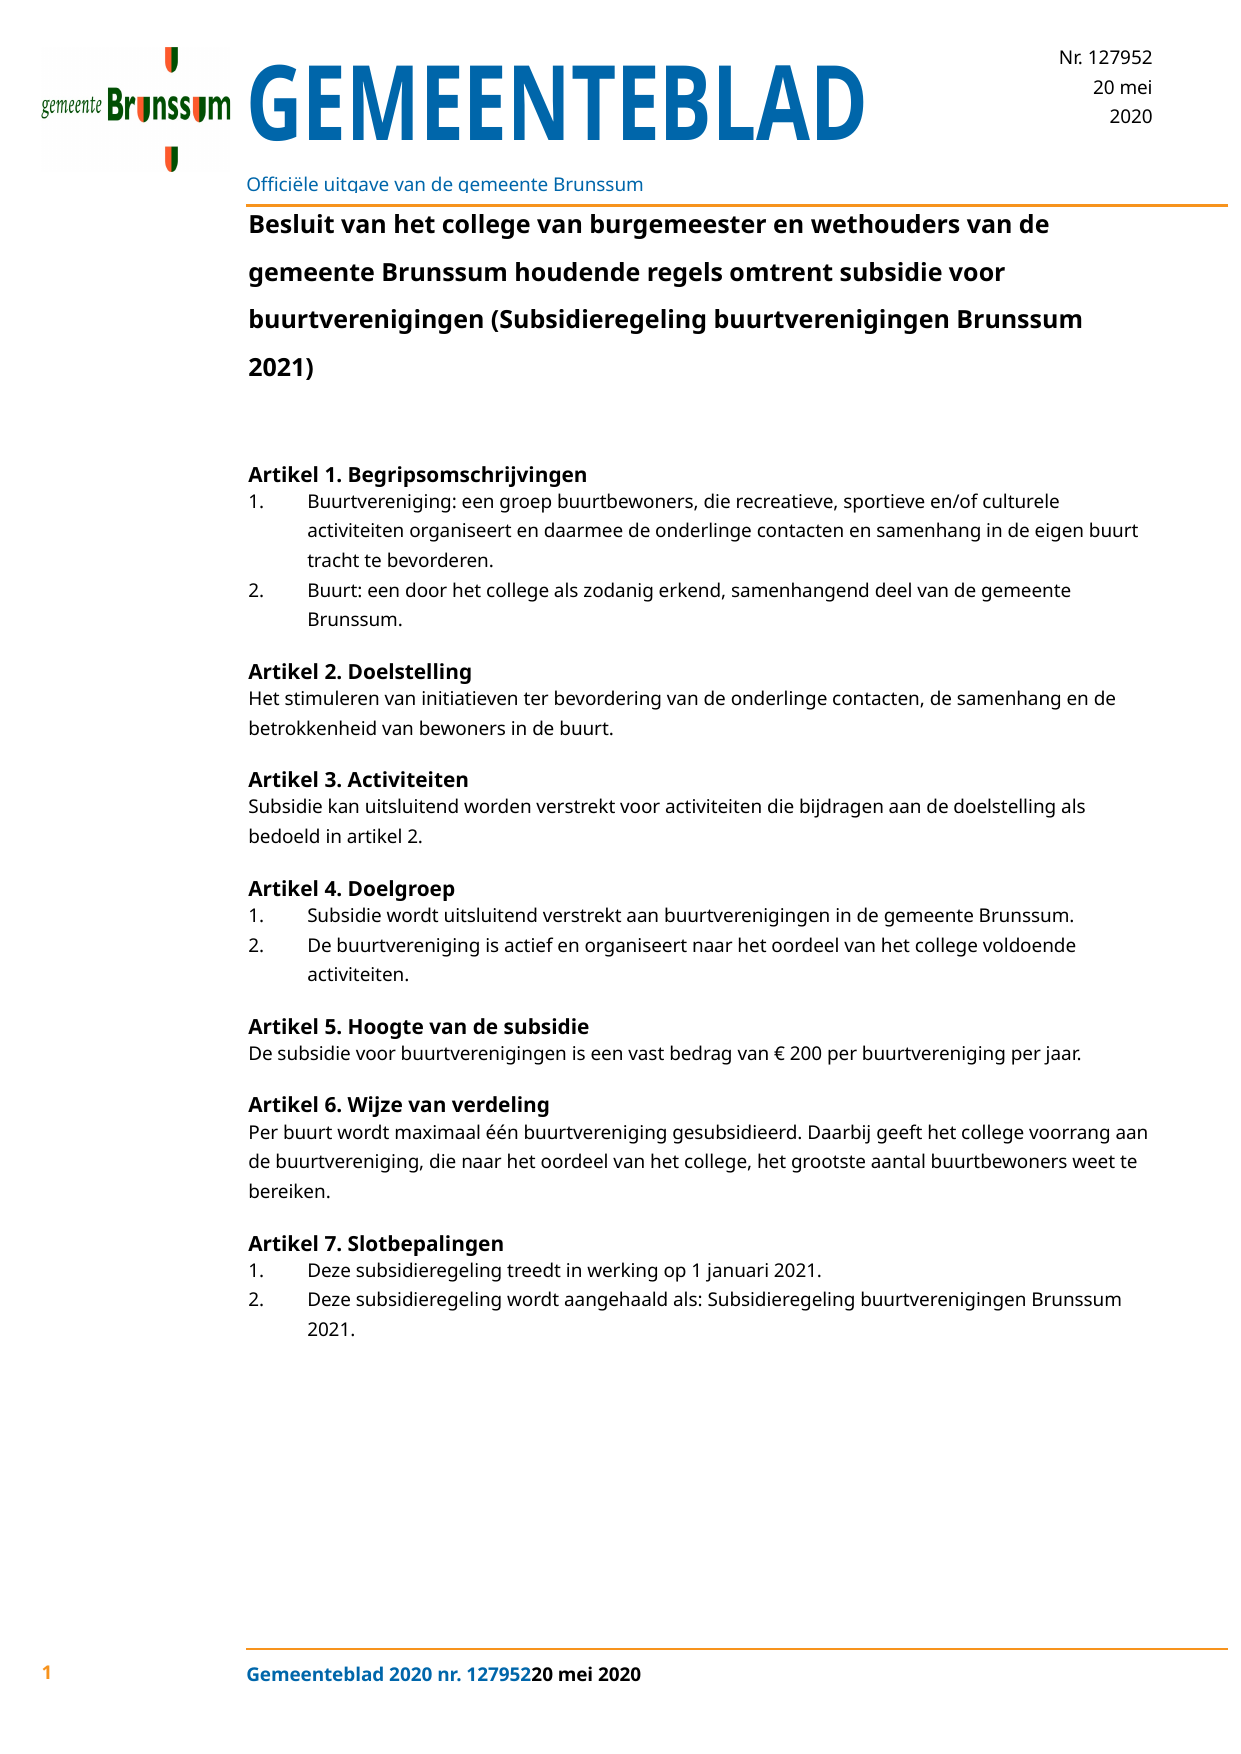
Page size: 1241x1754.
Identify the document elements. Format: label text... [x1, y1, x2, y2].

list Deze subsidieregeling wordt aangehaald als: Subsidieregeling buurtverenigingen Brunssum 2021. [248, 1287, 1152, 1342]
text Per buurt wordt maximaal één buurtvereniging gesubsidieerd. Daarbij geeft het college voorrang aan de buurtvereniging, die naar het oordeel van het college, het grootste aantal buurtbewoners weet te bereiken. [248, 1119, 1152, 1204]
list Subsidie wordt uitsluitend verstrekt aan buurtverenigingen in de gemeente Brunssum. [248, 902, 1152, 928]
list De buurtvereniging is actief en organiseert naar het oordeel van het college voldoende activiteiten. [248, 932, 1152, 987]
text Het stimuleren van initiatieven ter bevordering van de onderlinge contacten, de samenhang en de betrokkenheid van bewoners in de buurt. [248, 685, 1152, 741]
text Subsidie kan uitsluitend worden verstrekt voor activiteiten die bijdragen aan de doelstelling als bedoeld in artikel 2. [248, 794, 1152, 849]
text Artikel 1. Begripsomschrijvingen [248, 460, 1152, 488]
text Besluit van het college van burgemeester en wethouders van de gemeente Brunssum houdende regels omtrent subsidie voor buurtverenigingen (Subsidieregeling buurtverenigingen Brunssum 2021) [248, 207, 1152, 384]
text Artikel 7. Slotbepalingen [248, 1229, 1152, 1257]
text Artikel 6. Wijze van verdeling [248, 1091, 1152, 1119]
list Deze subsidieregeling treedt in werking op 1 januari 2021. [248, 1257, 1152, 1283]
text Artikel 5. Hoogte van de subsidie [248, 1012, 1152, 1040]
text Artikel 4. Doelgroep [248, 874, 1152, 902]
text Artikel 3. Activiteiten [248, 765, 1152, 794]
picture [41, 47, 231, 172]
text De subsidie voor buurtverenigingen is een vast bedrag van € 200 per buurtvereniging per jaar. [248, 1040, 1152, 1066]
list Buurt: een door het college als zodanig erkend, samenhangend deel van de gemeente Brunssum. [248, 577, 1152, 632]
text Artikel 2. Doelstelling [248, 657, 1152, 685]
list Buurtvereniging: een groep buurtbewoners, die recreatieve, sportieve en/of culturele activiteiten organiseert en daarmee de onderlinge contacten en samenhang in de eigen buurt tracht te bevorderen. [248, 488, 1152, 573]
